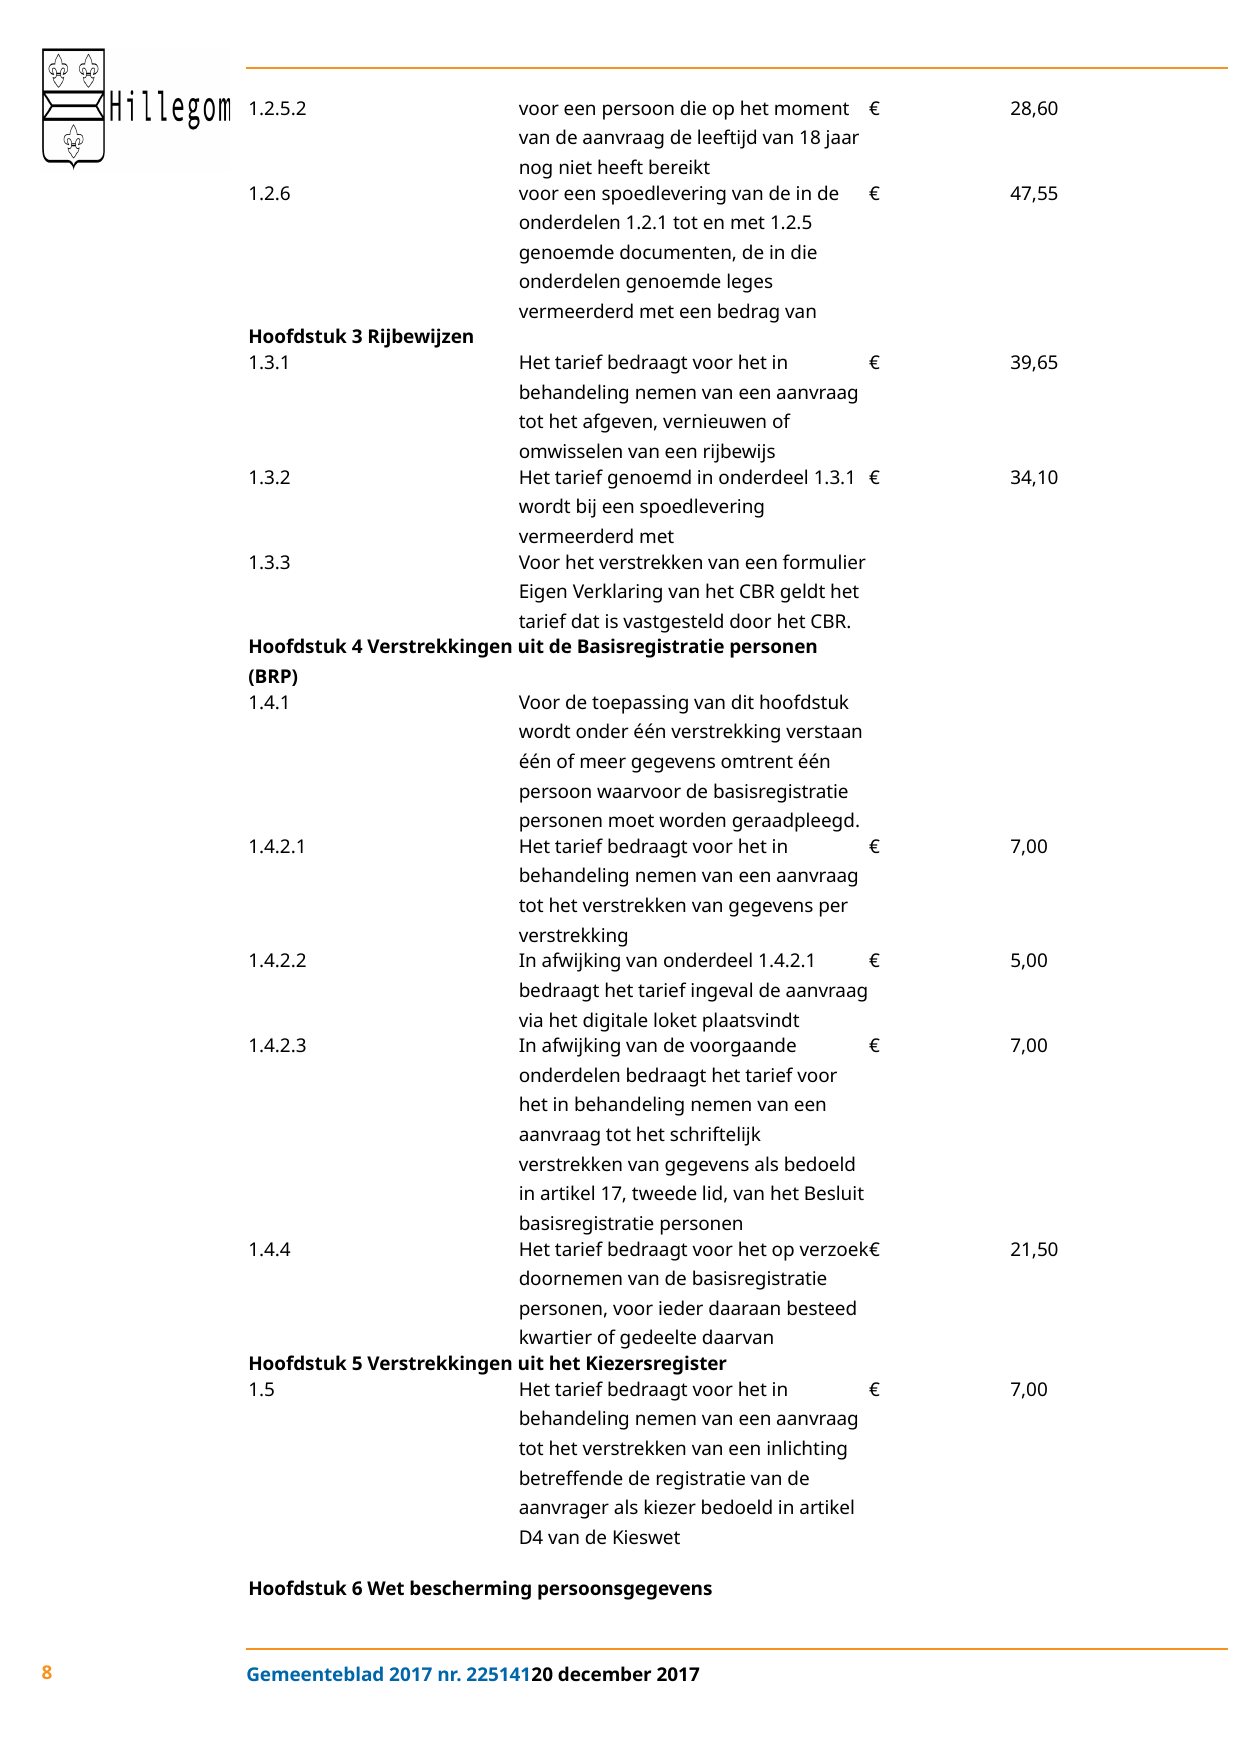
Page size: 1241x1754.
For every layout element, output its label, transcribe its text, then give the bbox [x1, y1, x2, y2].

table_cell 1.3.1 [248, 350, 518, 464]
table_cell Het tarief bedraagt voor het in behandeling nemen van een aanvraag tot het verstrekken van gegevens per verstrekking [519, 833, 869, 948]
table_cell [1010, 634, 1152, 689]
table_cell 1.5 [248, 1376, 518, 1549]
table_cell Voor de toepassing van dit hoofdstuk wordt onder één verstrekking verstaan één of meer gegevens omtrent één persoon waarvoor de basisregistratie personen moet worden geraadpleegd. [519, 689, 869, 833]
table_cell Het tarief genoemd in onderdeel 1.3.1 wordt bij een spoedlevering vermeerderd met [519, 464, 869, 549]
table_cell 1.4.2.2 [248, 948, 518, 1032]
table_cell € [869, 95, 1010, 180]
table_cell voor een spoedlevering van de in de onderdelen 1.2.1 tot en met 1.2.5 genoemde documenten, de in die onderdelen genoemde leges vermeerderd met een bedrag van [519, 180, 869, 324]
table_cell 1.4.2.3 [248, 1033, 518, 1236]
table_cell 47,55 [1010, 180, 1152, 324]
picture [41, 47, 231, 172]
table_cell 39,65 [1010, 350, 1152, 464]
table_cell Voor het verstrekken van een formulier Eigen Verklaring van het CBR geldt het tarief dat is vastgesteld door het CBR. [519, 549, 869, 634]
table_cell voor een persoon die op het moment van de aanvraag de leeftijd van 18 jaar nog niet heeft bereikt [519, 95, 869, 180]
table_cell [869, 324, 1010, 349]
table_cell In afwijking van onderdeel 1.4.2.1 bedraagt het tarief ingeval de aanvraag via het digitale loket plaatsvindt [519, 948, 869, 1032]
table_cell 1.4.2.1 [248, 833, 518, 948]
table_cell € [869, 350, 1010, 464]
table_cell In afwijking van de voorgaande onderdelen bedraagt het tarief voor het in behandeling nemen van een aanvraag tot het schriftelijk verstrekken van gegevens als bedoeld in artikel 17, tweede lid, van het Besluit basisregistratie personen [519, 1033, 869, 1236]
table_cell Het tarief bedraagt voor het in behandeling nemen van een aanvraag tot het verstrekken van een inlichting betreffende de registratie van de aanvrager als kiezer bedoeld in artikel D4 van de Kieswet [519, 1376, 869, 1549]
table_cell [1010, 1575, 1152, 1601]
table_cell Hoofdstuk 3 Rijbewijzen [248, 324, 869, 349]
table_cell Hoofdstuk 4 Verstrekkingen uit de Basisregistratie personen (BRP) [248, 634, 869, 689]
table_cell [1010, 1350, 1152, 1376]
table_cell Het tarief bedraagt voor het op verzoek doornemen van de basisregistratie personen, voor ieder daaraan besteed kwartier of gedeelte daarvan [519, 1236, 869, 1350]
table_cell 1.3.3 [248, 549, 518, 634]
table_cell [869, 1350, 1010, 1376]
table_cell [869, 689, 1010, 833]
table_cell Het tarief bedraagt voor het in behandeling nemen van een aanvraag tot het afgeven, vernieuwen of omwisselen van een rijbewijs [519, 350, 869, 464]
table_cell [869, 634, 1010, 689]
table_cell [1010, 1550, 1152, 1575]
table_cell 7,00 [1010, 1376, 1152, 1549]
table_cell [1010, 324, 1152, 349]
table_cell € [869, 464, 1010, 549]
table_cell 21,50 [1010, 1236, 1152, 1350]
table_cell 28,60 [1010, 95, 1152, 180]
table_cell € [869, 1033, 1010, 1236]
table_cell 1.2.6 [248, 180, 518, 324]
table_cell [1010, 689, 1152, 833]
table_cell [248, 1550, 869, 1575]
table_cell [869, 549, 1010, 634]
table_cell 7,00 [1010, 833, 1152, 948]
table_cell € [869, 1236, 1010, 1350]
table_cell Hoofdstuk 5 Verstrekkingen uit het Kiezersregister [248, 1350, 869, 1376]
table_cell 5,00 [1010, 948, 1152, 1032]
table_cell € [869, 180, 1010, 324]
table_cell [869, 1550, 1010, 1575]
table_cell € [869, 833, 1010, 948]
table_cell € [869, 1376, 1010, 1549]
table_cell 7,00 [1010, 1033, 1152, 1236]
table_cell 1.3.2 [248, 464, 518, 549]
table_cell 34,10 [1010, 464, 1152, 549]
table_cell [869, 1575, 1010, 1601]
table_cell [1010, 549, 1152, 634]
table_cell Hoofdstuk 6 Wet bescherming persoonsgegevens [248, 1575, 869, 1601]
table_cell 1.4.4 [248, 1236, 518, 1350]
table_cell € [869, 948, 1010, 1032]
table_cell 1.4.1 [248, 689, 518, 833]
table_cell 1.2.5.2 [248, 95, 518, 180]
